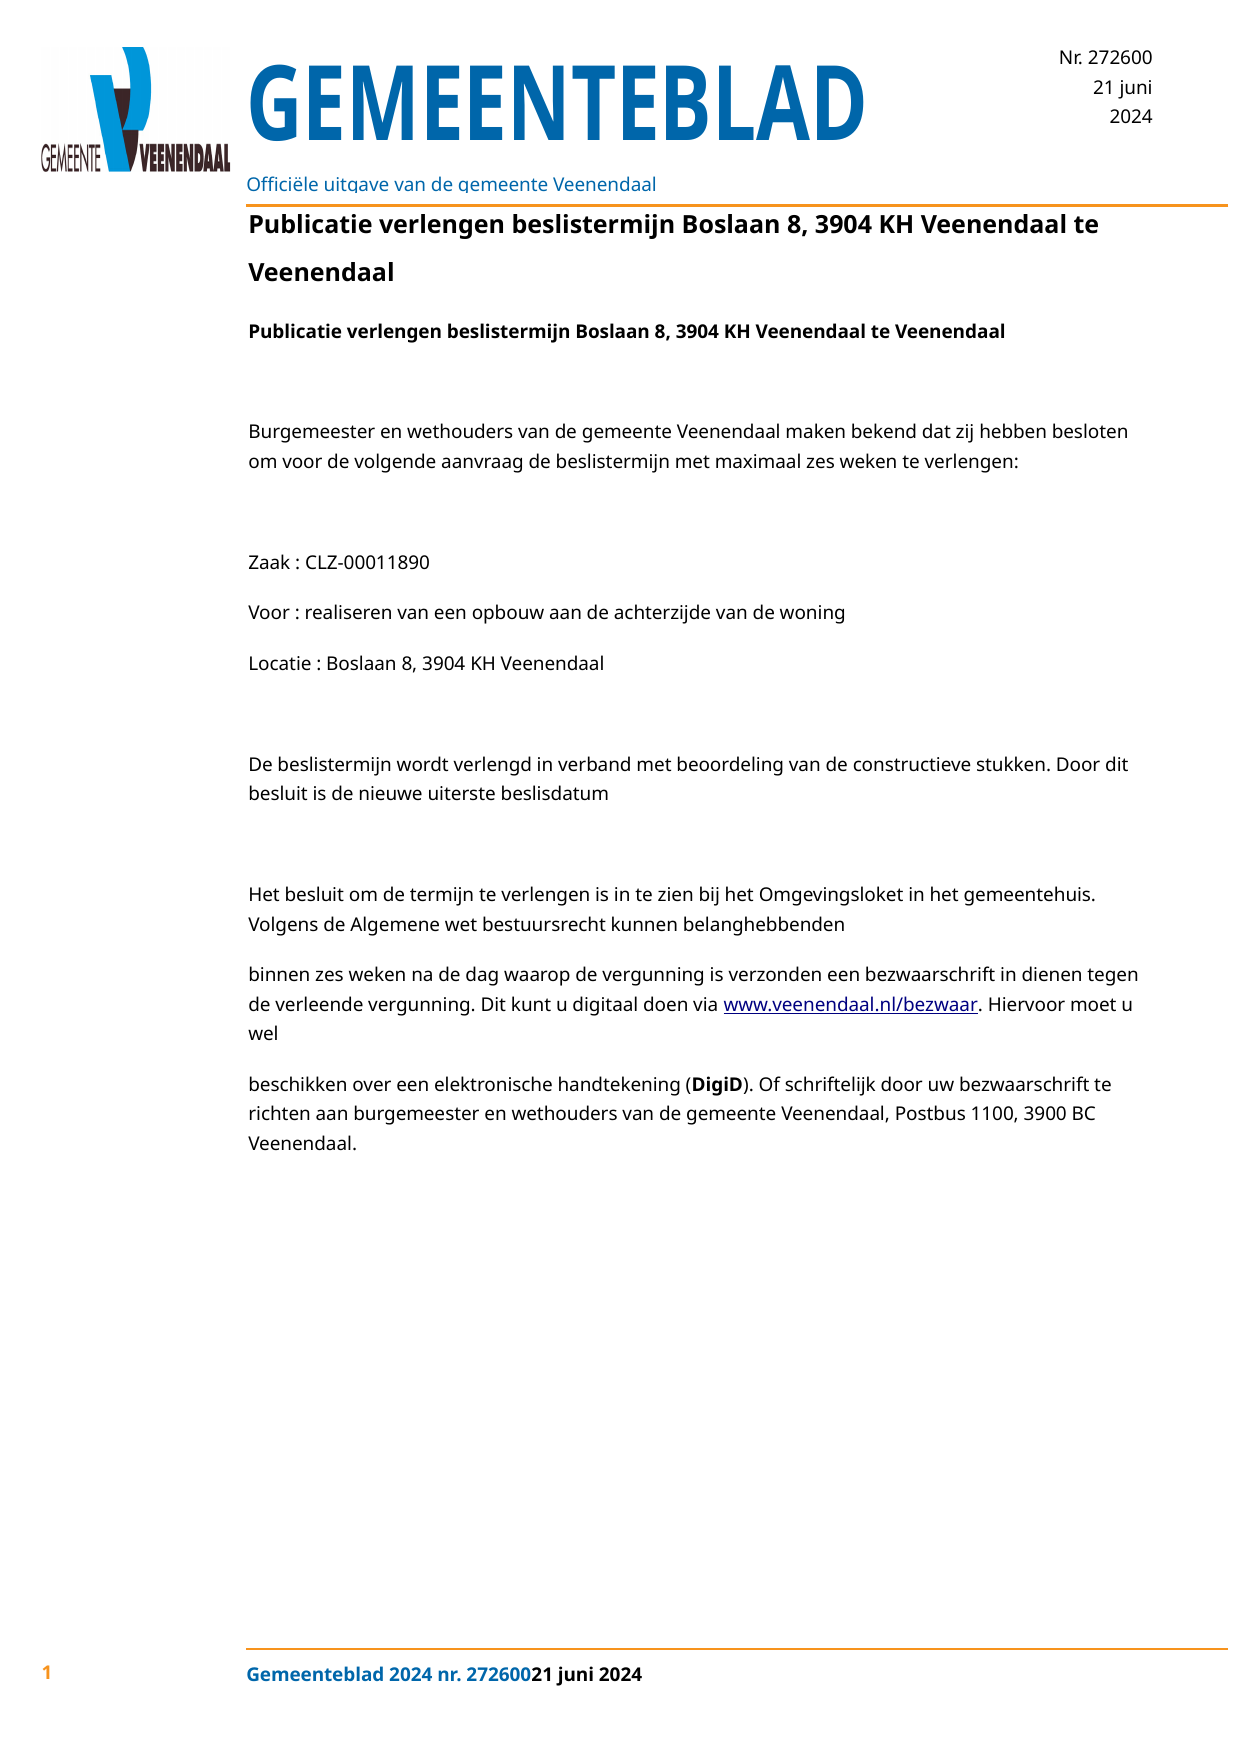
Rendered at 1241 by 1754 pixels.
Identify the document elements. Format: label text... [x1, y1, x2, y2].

text binnen zes weken na de dag waarop de vergunning is verzonden een bezwaarschrift in dienen tegen de verleende vergunning. Dit kunt u digitaal doen via www.veenendaal.nl/bezwaar. Hiervoor moet u wel [248, 961, 1152, 1046]
text De beslistermijn wordt verlengd in verband met beoordeling van de constructieve stukken. Door dit besluit is de nieuwe uiterste beslisdatum [248, 751, 1152, 806]
text Zaak : CLZ-00011890 [248, 549, 1152, 575]
text Locatie : Boslaan 8, 3904 KH Veenendaal [248, 650, 1152, 676]
text Publicatie verlengen beslistermijn Boslaan 8, 3904 KH Veenendaal te Veenendaal [248, 318, 1152, 344]
text Het besluit om de termijn te verlengen is in te zien bij het Omgevingsloket in het gemeentehuis. Volgens de Algemene wet bestuursrecht kunnen belanghebbenden [248, 881, 1152, 937]
text beschikken over een elektronische handtekening (DigiD). Of schriftelijk door uw bezwaarschrift te richten aan burgemeester en wethouders van de gemeente Veenendaal, Postbus 1100, 3900 BC Veenendaal. [248, 1071, 1152, 1156]
text Voor : realiseren van een opbouw aan de achterzijde van de woning [248, 599, 1152, 625]
text Publicatie verlengen beslistermijn Boslaan 8, 3904 KH Veenendaal te Veenendaal [248, 207, 1152, 288]
text Burgemeester en wethouders van de gemeente Veenendaal maken bekend dat zij hebben besloten om voor de volgende aanvraag de beslistermijn met maximaal zes weken te verlengen: [248, 419, 1152, 474]
picture [41, 47, 130, 172]
picture [123, 47, 231, 172]
